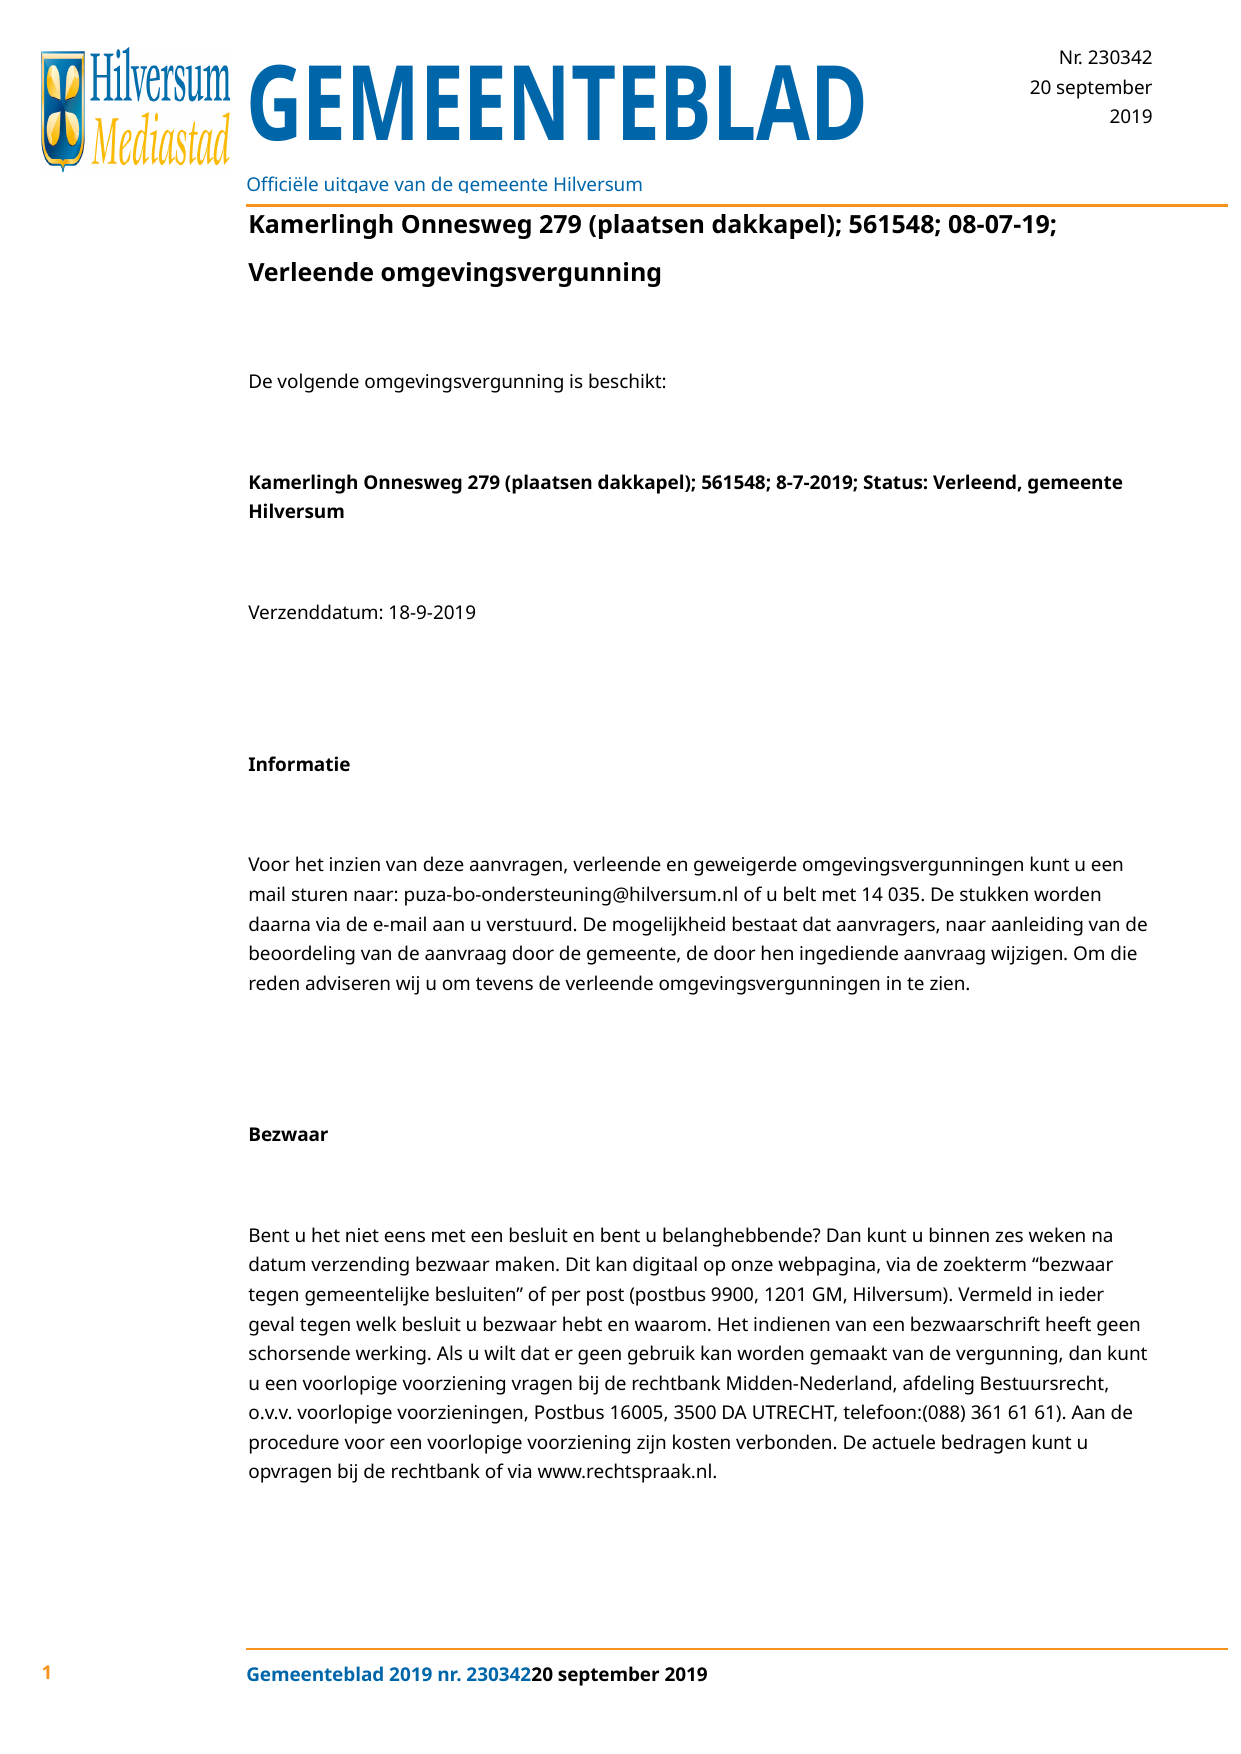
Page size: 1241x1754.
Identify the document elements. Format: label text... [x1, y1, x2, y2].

text Voor het inzien van deze aanvragen, verleende en geweigerde omgevingsvergunningen kunt u een mail sturen naar: puza-bo-ondersteuning@hilversum.nl of u belt met 14 035. De stukken worden daarna via de e-mail aan u verstuurd. De mogelijkheid bestaat dat aanvragers, naar aanleiding van de beoordeling van de aanvraag door de gemeente, de door hen ingediende aanvraag wijzigen. Om die reden adviseren wij u om tevens de verleende omgevingsvergunningen in te zien. [248, 852, 1152, 996]
text Bezwaar [248, 1121, 1152, 1147]
text Kamerlingh Onnesweg 279 (plaatsen dakkapel); 561548; 08-07-19; Verleende omgevingsvergunning [248, 207, 1152, 288]
text Bent u het niet eens met een besluit en bent u belanghebbende? Dan kunt u binnen zes weken na datum verzending bezwaar maken. Dit kan digitaal op onze webpagina, via de zoekterm “bezwaar tegen gemeentelijke besluiten” of per post (postbus 9900, 1201 GM, Hilversum). Vermeld in ieder geval tegen welk besluit u bezwaar hebt en waarom. Het indienen van een bezwaarschrift heeft geen schorsende werking. Als u wilt dat er geen gebruik kan worden gemaakt van de vergunning, dan kunt u een voorlopige voorziening vragen bij de rechtbank Midden-Nederland, afdeling Bestuursrecht, o.v.v. voorlopige voorzieningen, Postbus 16005, 3500 DA UTRECHT, telefoon:(088) 361 61 61). Aan de procedure voor een voorlopige voorziening zijn kosten verbonden. De actuele bedragen kunt u opvragen bij de rechtbank of via www.rechtspraak.nl. [248, 1222, 1152, 1484]
text Informatie [248, 751, 1152, 777]
text De volgende omgevingsvergunning is beschikt: [248, 368, 1152, 394]
picture [41, 47, 231, 172]
text Kamerlingh Onnesweg 279 (plaatsen dakkapel); 561548; 8-7-2019; Status: Verleend, gemeente Hilversum [248, 469, 1152, 524]
text Verzenddatum: 18-9-2019 [248, 599, 1152, 625]
